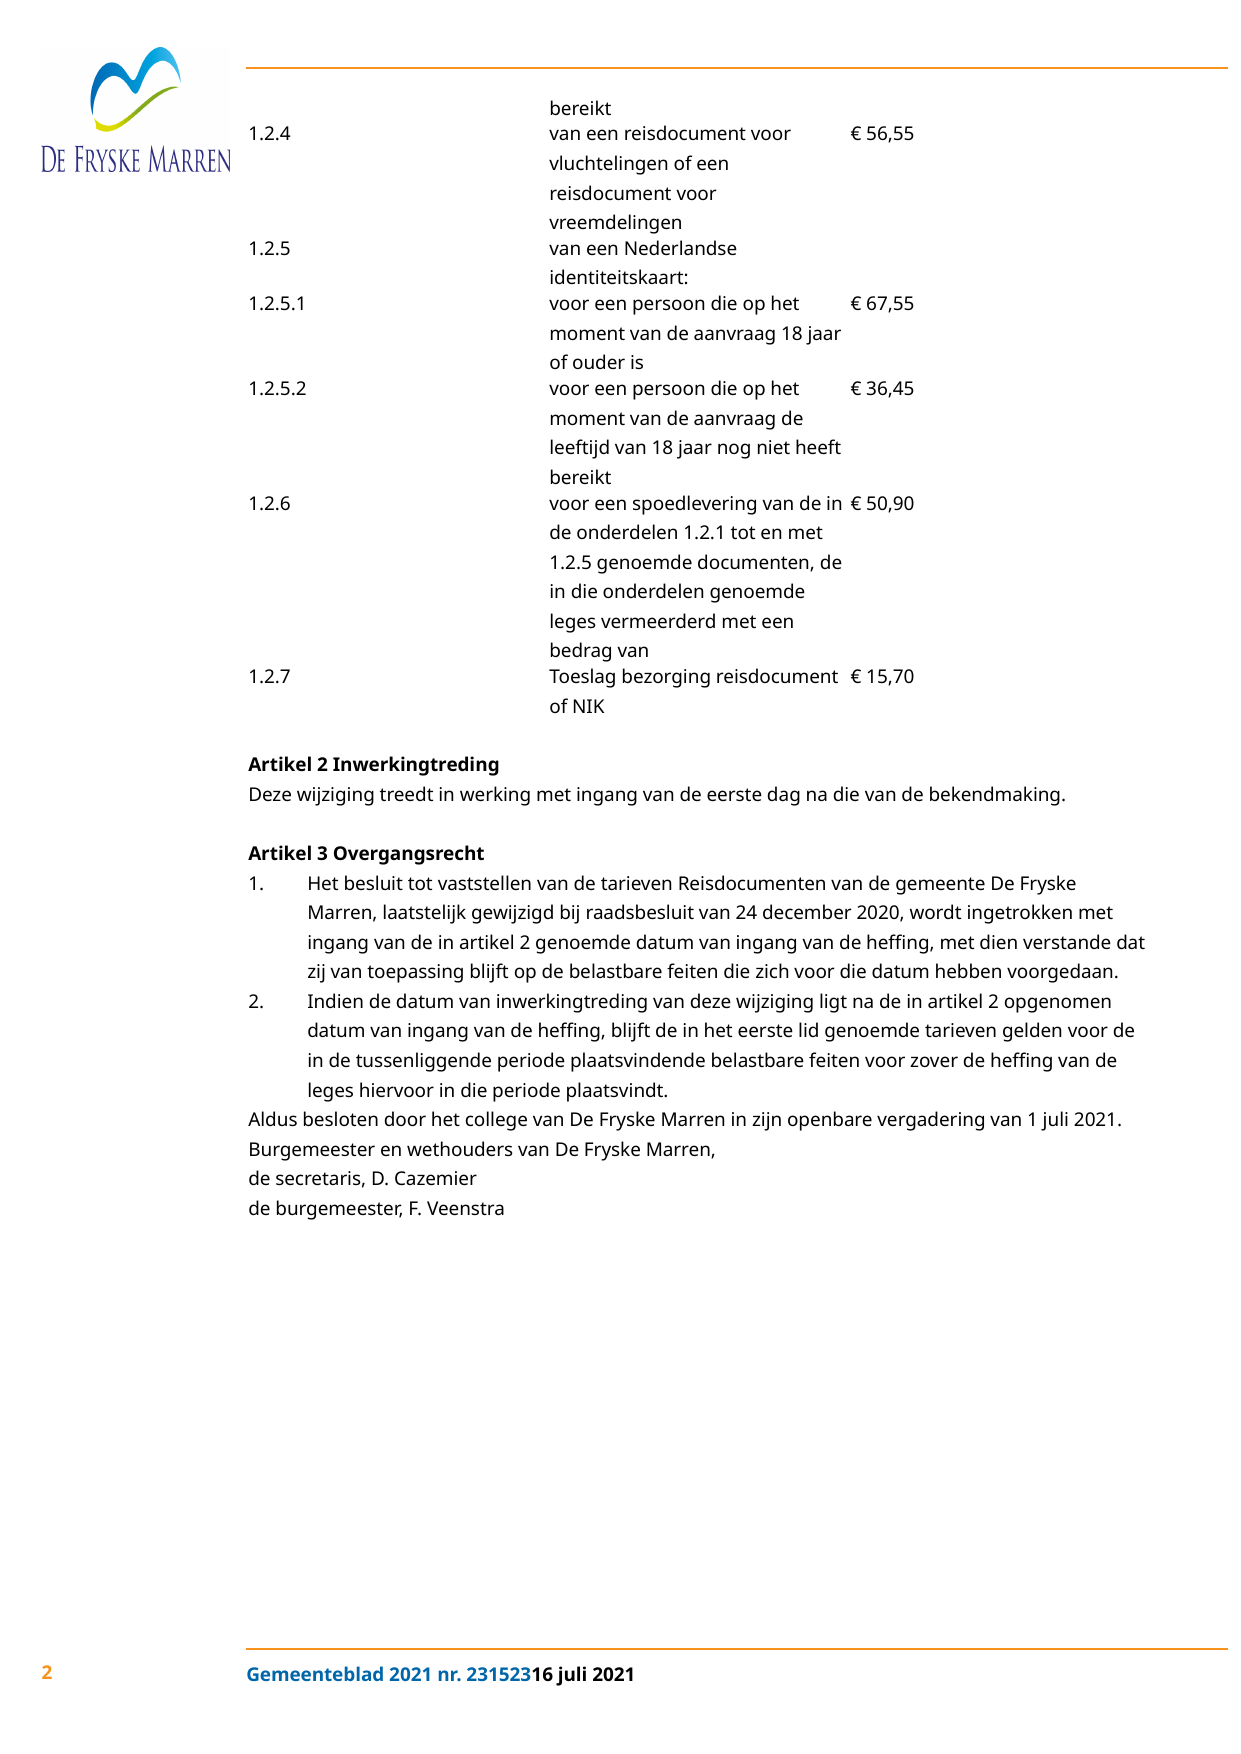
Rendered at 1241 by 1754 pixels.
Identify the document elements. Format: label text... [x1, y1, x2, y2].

text Burgemeester en wethouders van De Fryske Marren, [248, 1136, 1152, 1162]
picture [41, 47, 231, 172]
table_cell [850, 235, 1152, 290]
table_cell Toeslag bezorging reisdocument of NIK [549, 663, 850, 719]
table_cell [850, 95, 1152, 121]
table_cell voor een persoon die op het moment van de aanvraag 18 jaar of ouder is [549, 290, 850, 375]
table_cell 1.2.7 [248, 663, 549, 719]
table_cell 1.2.6 [248, 490, 549, 663]
table_cell voor een persoon die op het moment van de aanvraag de leeftijd van 18 jaar nog niet heeft bereikt [549, 375, 850, 490]
text Artikel 3 Overgangsrecht [248, 840, 1152, 866]
table_cell 1.2.5.1 [248, 290, 549, 375]
text Aldus besloten door het college van De Fryske Marren in zijn openbare vergadering van 1 juli 2021. [248, 1106, 1152, 1132]
list Het besluit tot vaststellen van de tarieven Reisdocumenten van de gemeente De Fryske Marren, laatstelijk gewijzigd bij raadsbesluit van 24 december 2020, wordt ingetrokken met ingang van de in artikel 2 genoemde datum van ingang van de heffing, met dien verstande dat zij van toepassing blijft op de belastbare feiten die zich voor die datum hebben voorgedaan. [248, 870, 1152, 984]
table_cell voor een spoedlevering van de in de onderdelen 1.2.1 tot en met 1.2.5 genoemde documenten, de in die onderdelen genoemde leges vermeerderd met een bedrag van [549, 490, 850, 663]
table_cell 1.2.5 [248, 235, 549, 290]
table_cell 1.2.4 [248, 121, 549, 235]
table_cell € 36,45 [850, 375, 1152, 490]
list Indien de datum van inwerkingtreding van deze wijziging ligt na de in artikel 2 opgenomen datum van ingang van de heffing, blijft de in het eerste lid genoemde tarieven gelden voor de in de tussenliggende periode plaatsvindende belastbare feiten voor zover de heffing van de leges hiervoor in die periode plaatsvindt. [248, 988, 1152, 1103]
table_cell € 56,55 [850, 121, 1152, 235]
table_cell van een Nederlandse identiteitskaart: [549, 235, 850, 290]
table_cell [248, 95, 549, 121]
text Artikel 2 Inwerkingtreding [248, 751, 1152, 777]
table_cell bereikt [549, 95, 850, 121]
text Deze wijziging treedt in werking met ingang van de eerste dag na die van de bekendmaking. [248, 781, 1152, 807]
table_cell € 67,55 [850, 290, 1152, 375]
table_cell € 15,70 [850, 663, 1152, 719]
text de secretaris, D. Cazemier [248, 1166, 1152, 1191]
text de burgemeester, F. Veenstra [248, 1195, 1152, 1221]
table_cell € 50,90 [850, 490, 1152, 663]
table_cell 1.2.5.2 [248, 375, 549, 490]
table_cell van een reisdocument voor vluchtelingen of een reisdocument voor vreemdelingen [549, 121, 850, 235]
